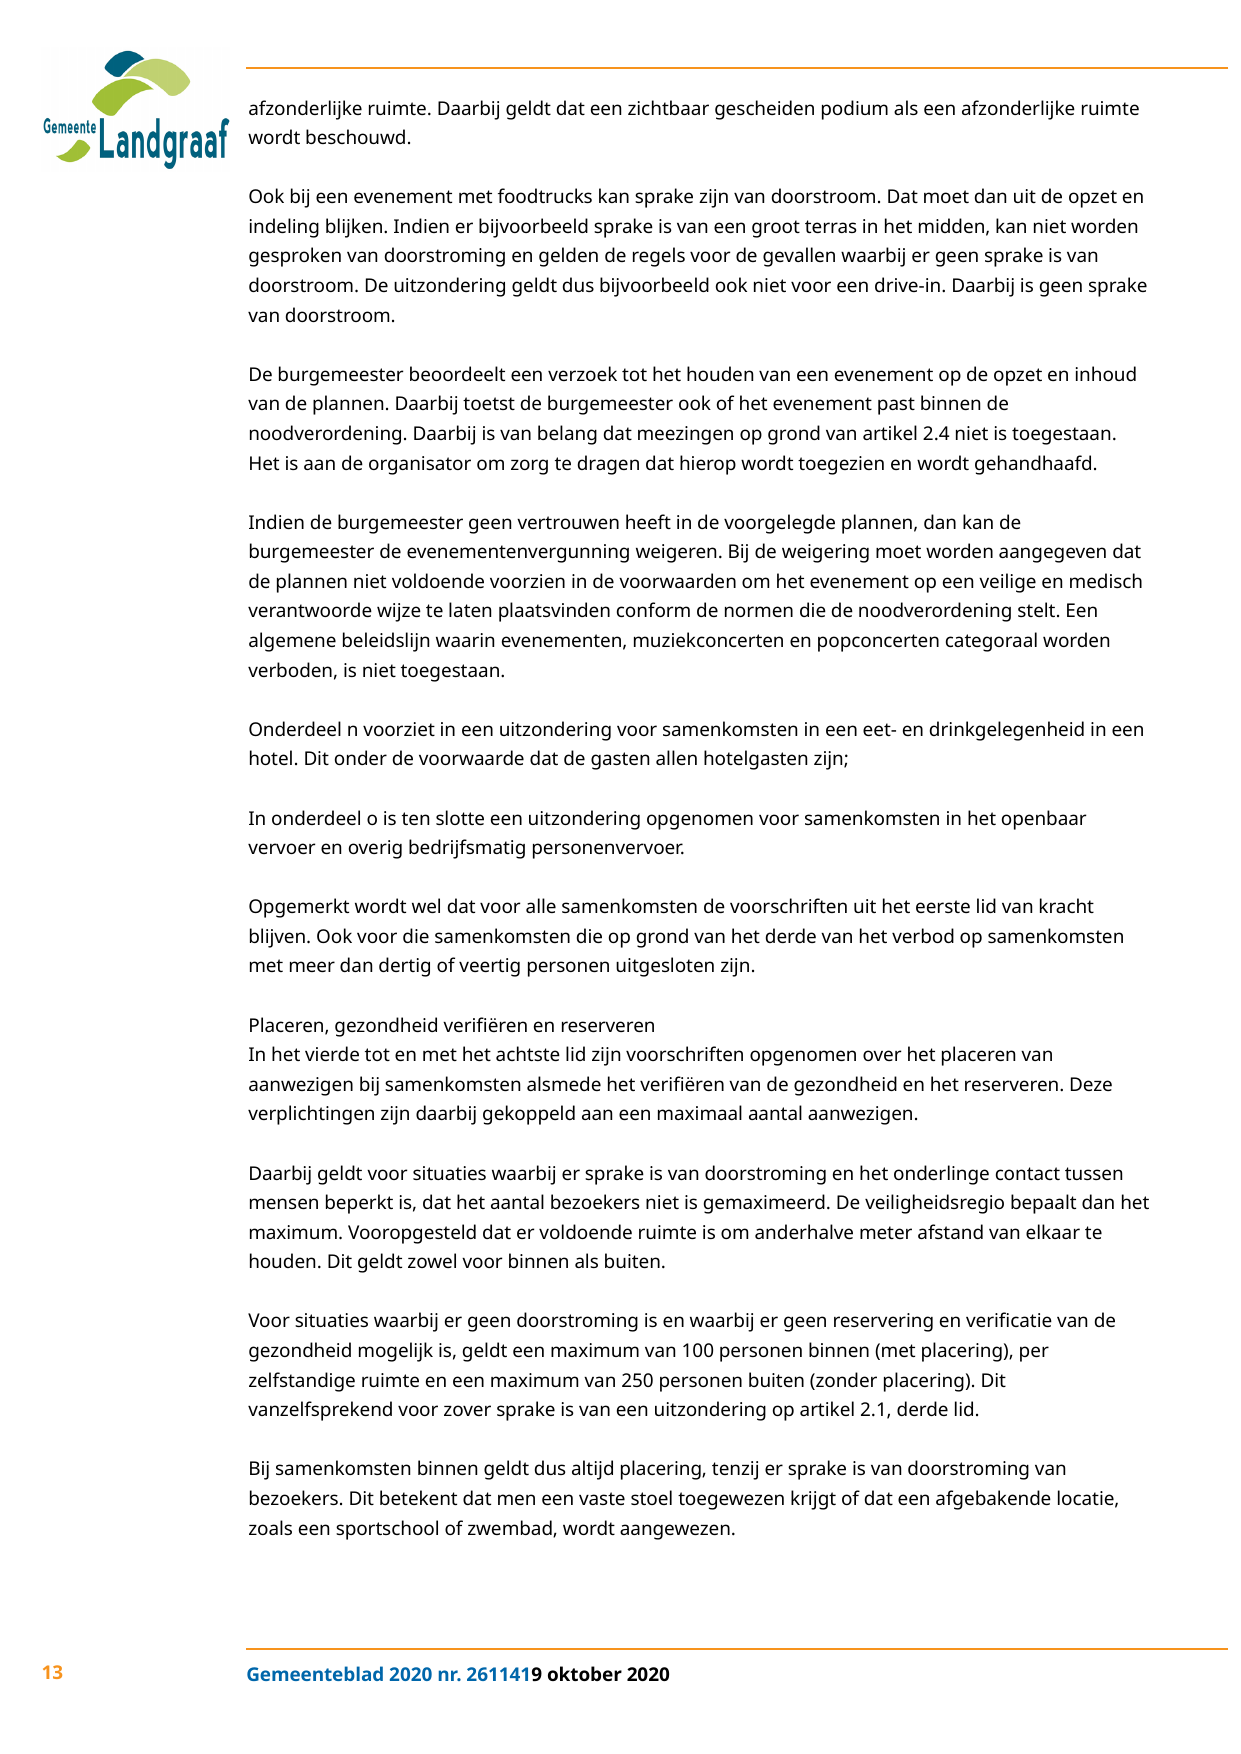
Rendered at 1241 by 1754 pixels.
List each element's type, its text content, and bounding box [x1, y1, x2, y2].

text Ook bij een evenement met foodtrucks kan sprake zijn van doorstroom. Dat moet dan uit de opzet en indeling blijken. Indien er bijvoorbeeld sprake is van een groot terras in het midden, kan niet worden gesproken van doorstroming en gelden de regels voor de gevallen waarbij er geen sprake is van doorstroom. De uitzondering geldt dus bijvoorbeeld ook niet voor een drive-in. Daarbij is geen sprake van doorstroom. [248, 183, 1152, 328]
text Placeren, gezondheid verifiëren en reserveren [248, 1012, 1152, 1038]
text Onderdeel n voorziet in een uitzondering voor samenkomsten in een eet- en drinkgelegenheid in een hotel. Dit onder de voorwaarde dat de gasten allen hotelgasten zijn; [248, 716, 1152, 771]
text Voor situaties waarbij er geen doorstroming is en waarbij er geen reservering en verificatie van de gezondheid mogelijk is, geldt een maximum van 100 personen binnen (met placering), per zelfstandige ruimte en een maximum van 250 personen buiten (zonder placering). Dit vanzelfsprekend voor zover sprake is van een uitzondering op artikel 2.1, derde lid. [248, 1308, 1152, 1422]
text Bij samenkomsten binnen geldt dus altijd placering, tenzij er sprake is van doorstroming van bezoekers. Dit betekent dat men een vaste stoel toegewezen krijgt of dat een afgebakende locatie, zoals een sportschool of zwembad, wordt aangewezen. [248, 1456, 1152, 1541]
text Opgemerkt wordt wel dat voor alle samenkomsten de voorschriften uit het eerste lid van kracht blijven. Ook voor die samenkomsten die op grond van het derde van het verbod op samenkomsten met meer dan dertig of veertig personen uitgesloten zijn. [248, 893, 1152, 978]
picture [41, 47, 231, 172]
text Indien de burgemeester geen vertrouwen heeft in de voorgelegde plannen, dan kan de burgemeester de evenementenvergunning weigeren. Bij de weigering moet worden aangegeven dat de plannen niet voldoende voorzien in de voorwaarden om het evenement op een veilige en medisch verantwoorde wijze te laten plaatsvinden conform de normen die de noodverordening stelt. Een algemene beleidslijn waarin evenementen, muziekconcerten en popconcerten categoraal worden verboden, is niet toegestaan. [248, 509, 1152, 683]
text afzonderlijke ruimte. Daarbij geldt dat een zichtbaar gescheiden podium als een afzonderlijke ruimte wordt beschouwd. [248, 95, 1152, 150]
text In onderdeel o is ten slotte een uitzondering opgenomen voor samenkomsten in het openbaar vervoer en overig bedrijfsmatig personenvervoer. [248, 805, 1152, 860]
text De burgemeester beoordeelt een verzoek tot het houden van een evenement op de opzet en inhoud van de plannen. Daarbij toetst de burgemeester ook of het evenement past binnen de noodverordening. Daarbij is van belang dat meezingen op grond van artikel 2.4 niet is toegestaan. Het is aan de organisator om zorg te dragen dat hierop wordt toegezien en wordt gehandhaafd. [248, 361, 1152, 476]
text Daarbij geldt voor situaties waarbij er sprake is van doorstroming en het onderlinge contact tussen mensen beperkt is, dat het aantal bezoekers niet is gemaximeerd. De veiligheidsregio bepaalt dan het maximum. Vooropgesteld dat er voldoende ruimte is om anderhalve meter afstand van elkaar te houden. Dit geldt zowel voor binnen als buiten. [248, 1160, 1152, 1274]
text In het vierde tot en met het achtste lid zijn voorschriften opgenomen over het placeren van aanwezigen bij samenkomsten alsmede het verifiëren van de gezondheid en het reserveren. Deze verplichtingen zijn daarbij gekoppeld aan een maximaal aantal aanwezigen. [248, 1041, 1152, 1126]
